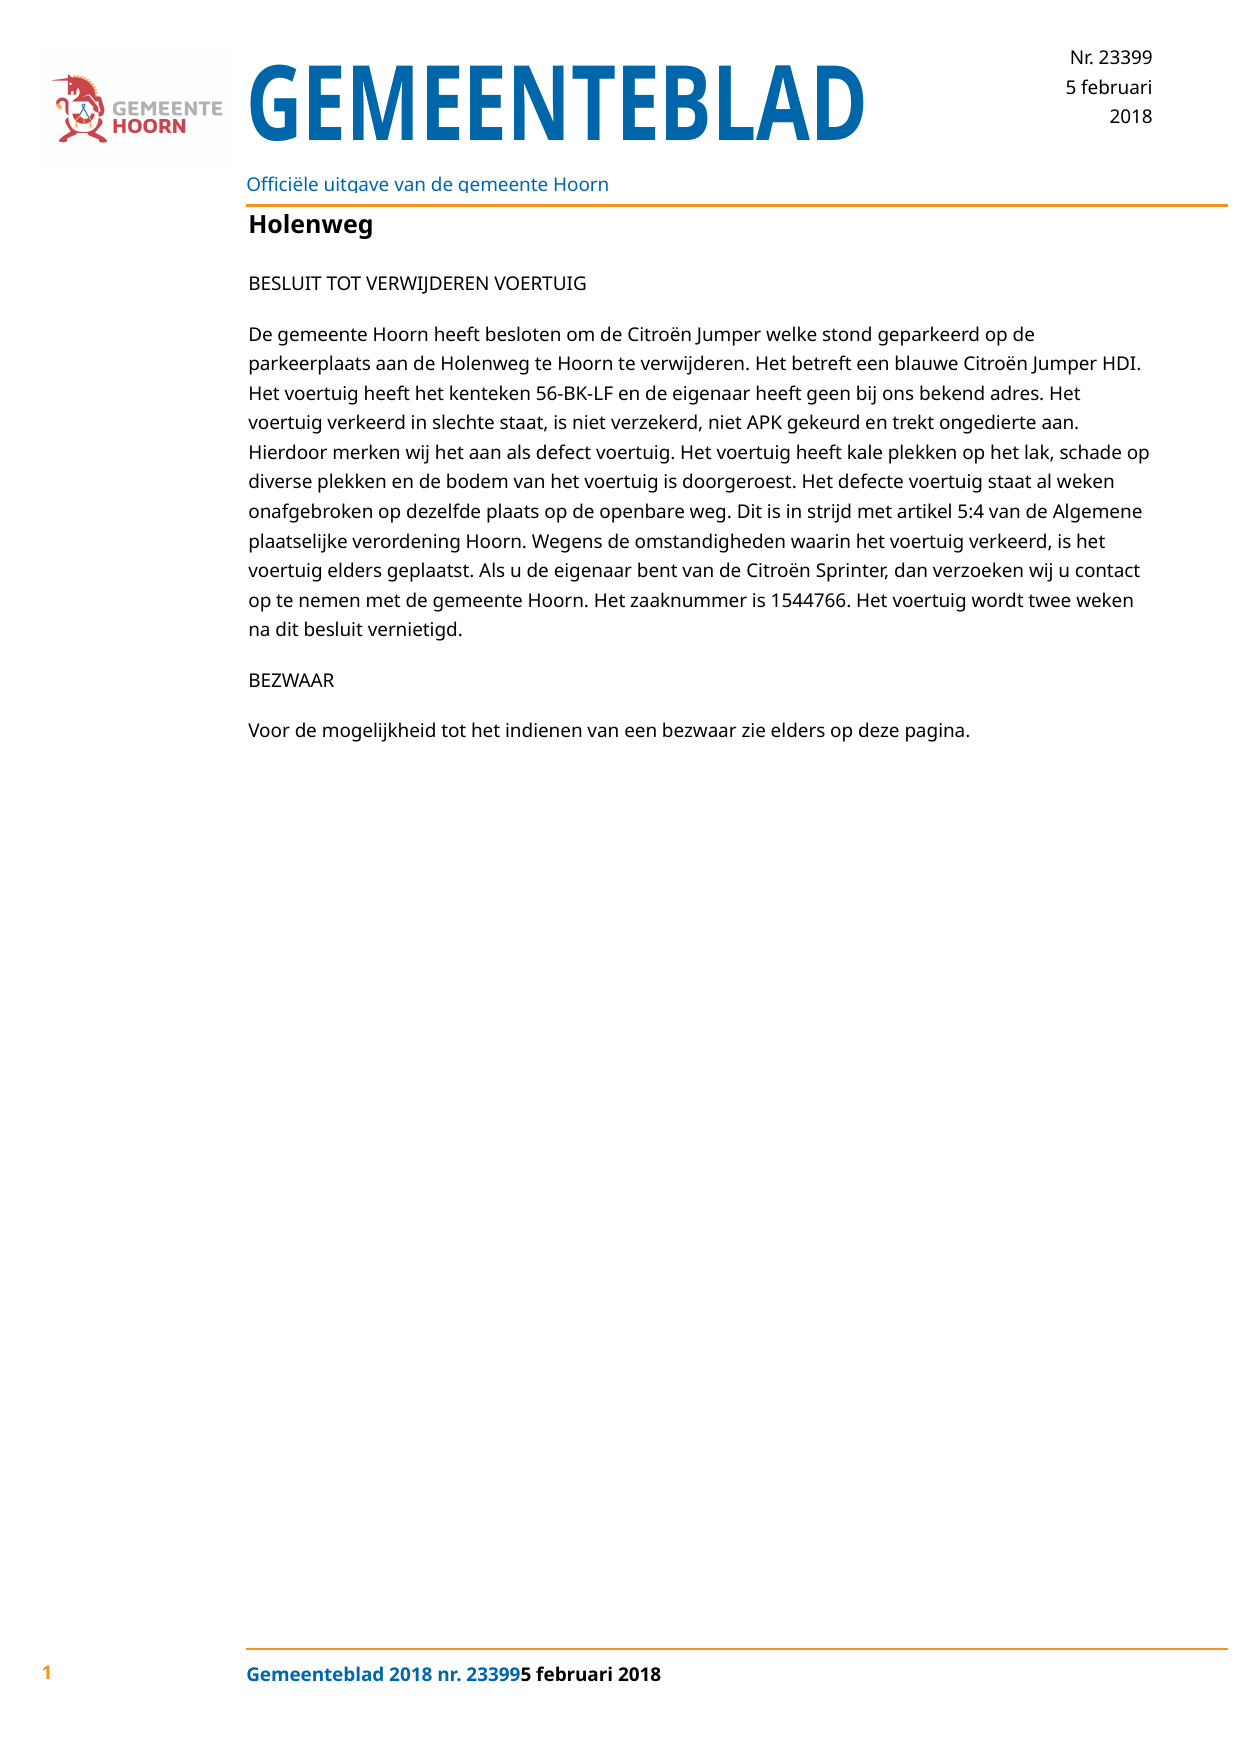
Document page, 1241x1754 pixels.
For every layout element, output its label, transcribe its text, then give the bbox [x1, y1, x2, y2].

text BESLUIT TOT VERWIJDEREN VOERTUIG [248, 270, 1152, 296]
text Holenweg [248, 207, 1152, 241]
picture [41, 47, 231, 172]
text BEZWAAR [248, 667, 1152, 693]
text De gemeente Hoorn heeft besloten om de Citroën Jumper welke stond geparkeerd op de parkeerplaats aan de Holenweg te Hoorn te verwijderen. Het betreft een blauwe Citroën Jumper HDI. Het voertuig heeft het kenteken 56-BK-LF en de eigenaar heeft geen bij ons bekend adres. Het voertuig verkeerd in slechte staat, is niet verzekerd, niet APK gekeurd en trekt ongedierte aan. Hierdoor merken wij het aan als defect voertuig. Het voertuig heeft kale plekken op het lak, schade op diverse plekken en de bodem van het voertuig is doorgeroest. Het defecte voertuig staat al weken onafgebroken op dezelfde plaats op de openbare weg. Dit is in strijd met artikel 5:4 van de Algemene plaatselijke verordening Hoorn. Wegens de omstandigheden waarin het voertuig verkeerd, is het voertuig elders geplaatst. Als u de eigenaar bent van de Citroën Sprinter, dan verzoeken wij u contact op te nemen met de gemeente Hoorn. Het zaaknummer is 1544766. Het voertuig wordt twee weken na dit besluit vernietigd. [248, 321, 1152, 642]
text Voor de mogelijkheid tot het indienen van een bezwaar zie elders op deze pagina. [248, 717, 1152, 743]
